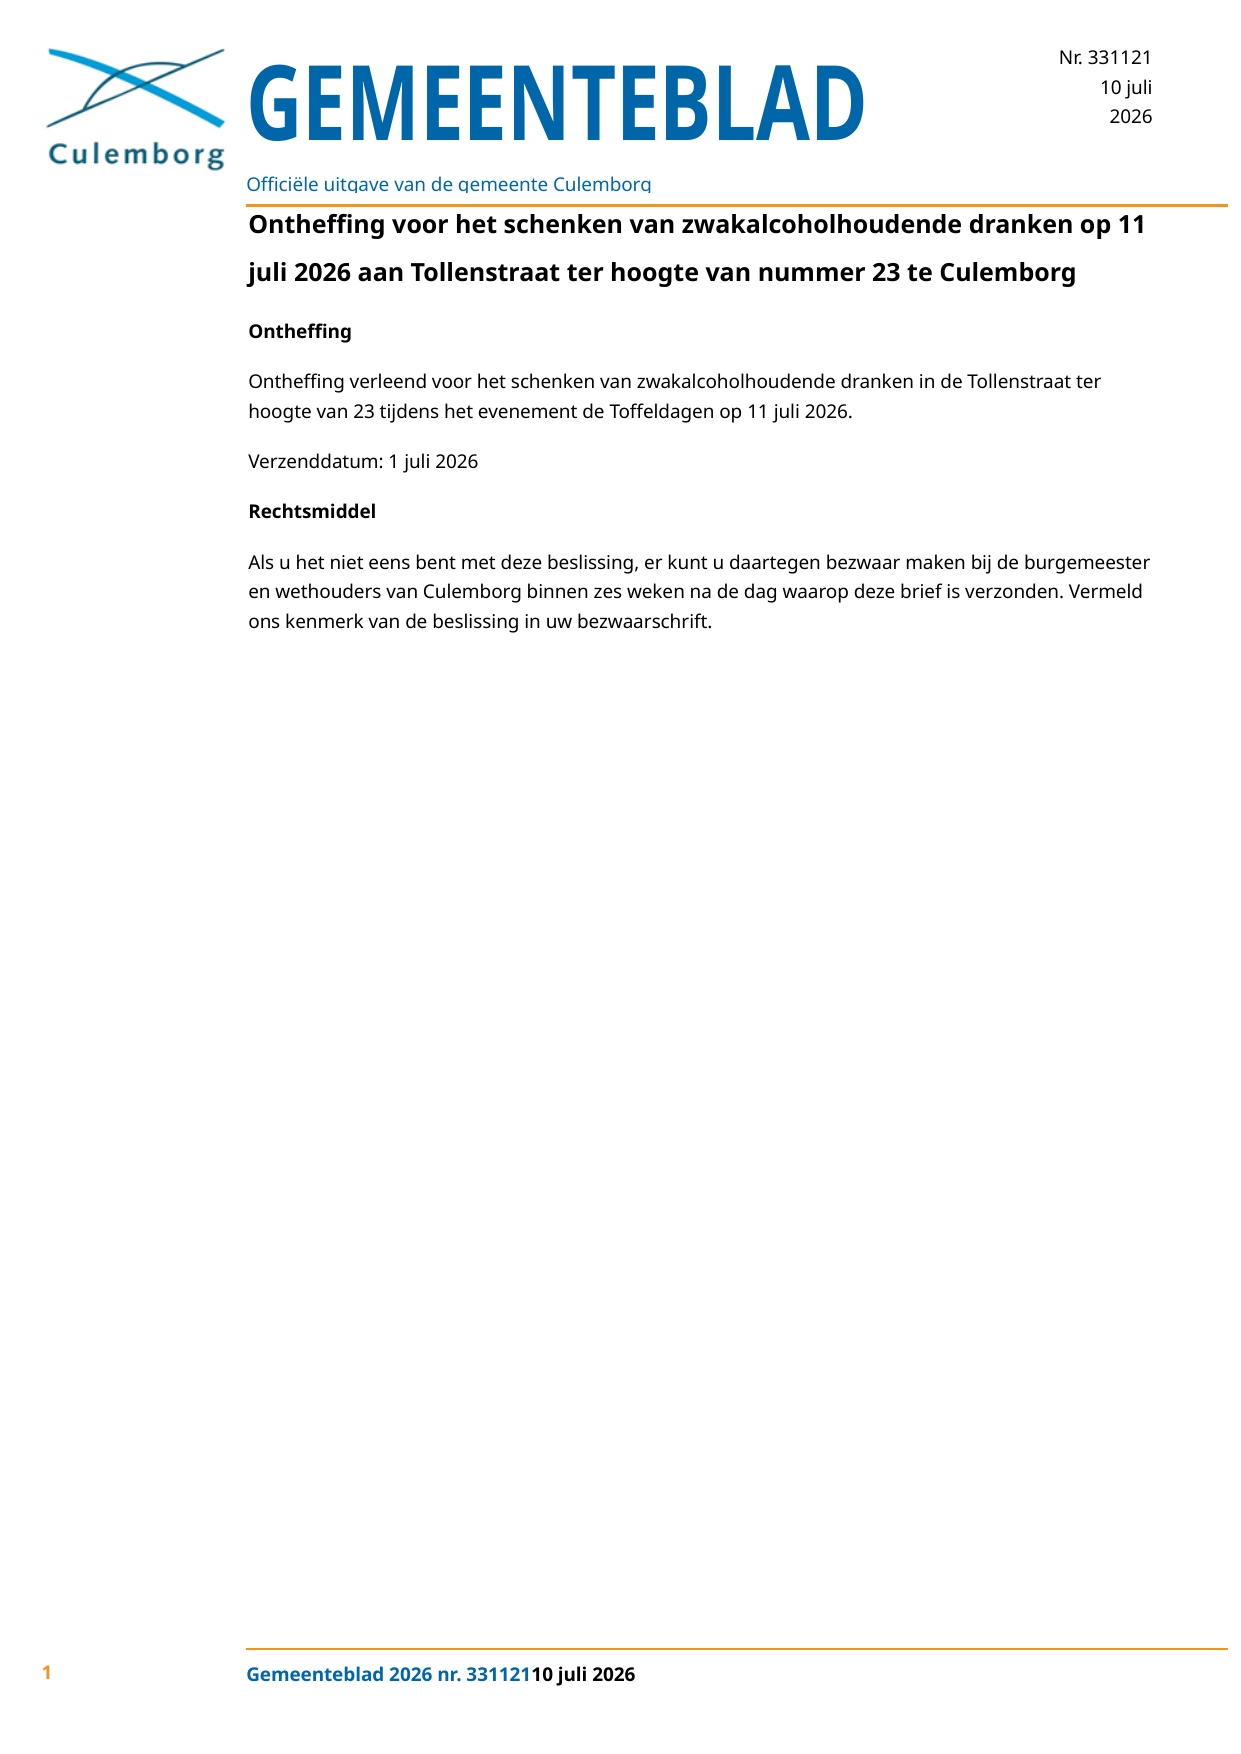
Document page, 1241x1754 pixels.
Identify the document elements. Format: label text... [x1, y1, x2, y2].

text Rechtsmiddel [248, 499, 1152, 524]
text Ontheffing [248, 318, 1152, 344]
text Ontheffing voor het schenken van zwakalcoholhoudende dranken op 11 juli 2026 aan Tollenstraat ter hoogte van nummer 23 te Culemborg [248, 207, 1152, 288]
picture [41, 47, 231, 172]
text Ontheffing verleend voor het schenken van zwakalcoholhoudende dranken in de Tollenstraat ter hoogte van 23 tijdens het evenement de Toffeldagen op 11 juli 2026. [248, 368, 1152, 424]
text Als u het niet eens bent met deze beslissing, er kunt u daartegen bezwaar maken bij de burgemeester en wethouders van Culemborg binnen zes weken na de dag waarop deze brief is verzonden. Vermeld ons kenmerk van de beslissing in uw bezwaarschrift. [248, 549, 1152, 634]
text Verzenddatum: 1 juli 2026 [248, 448, 1152, 474]
